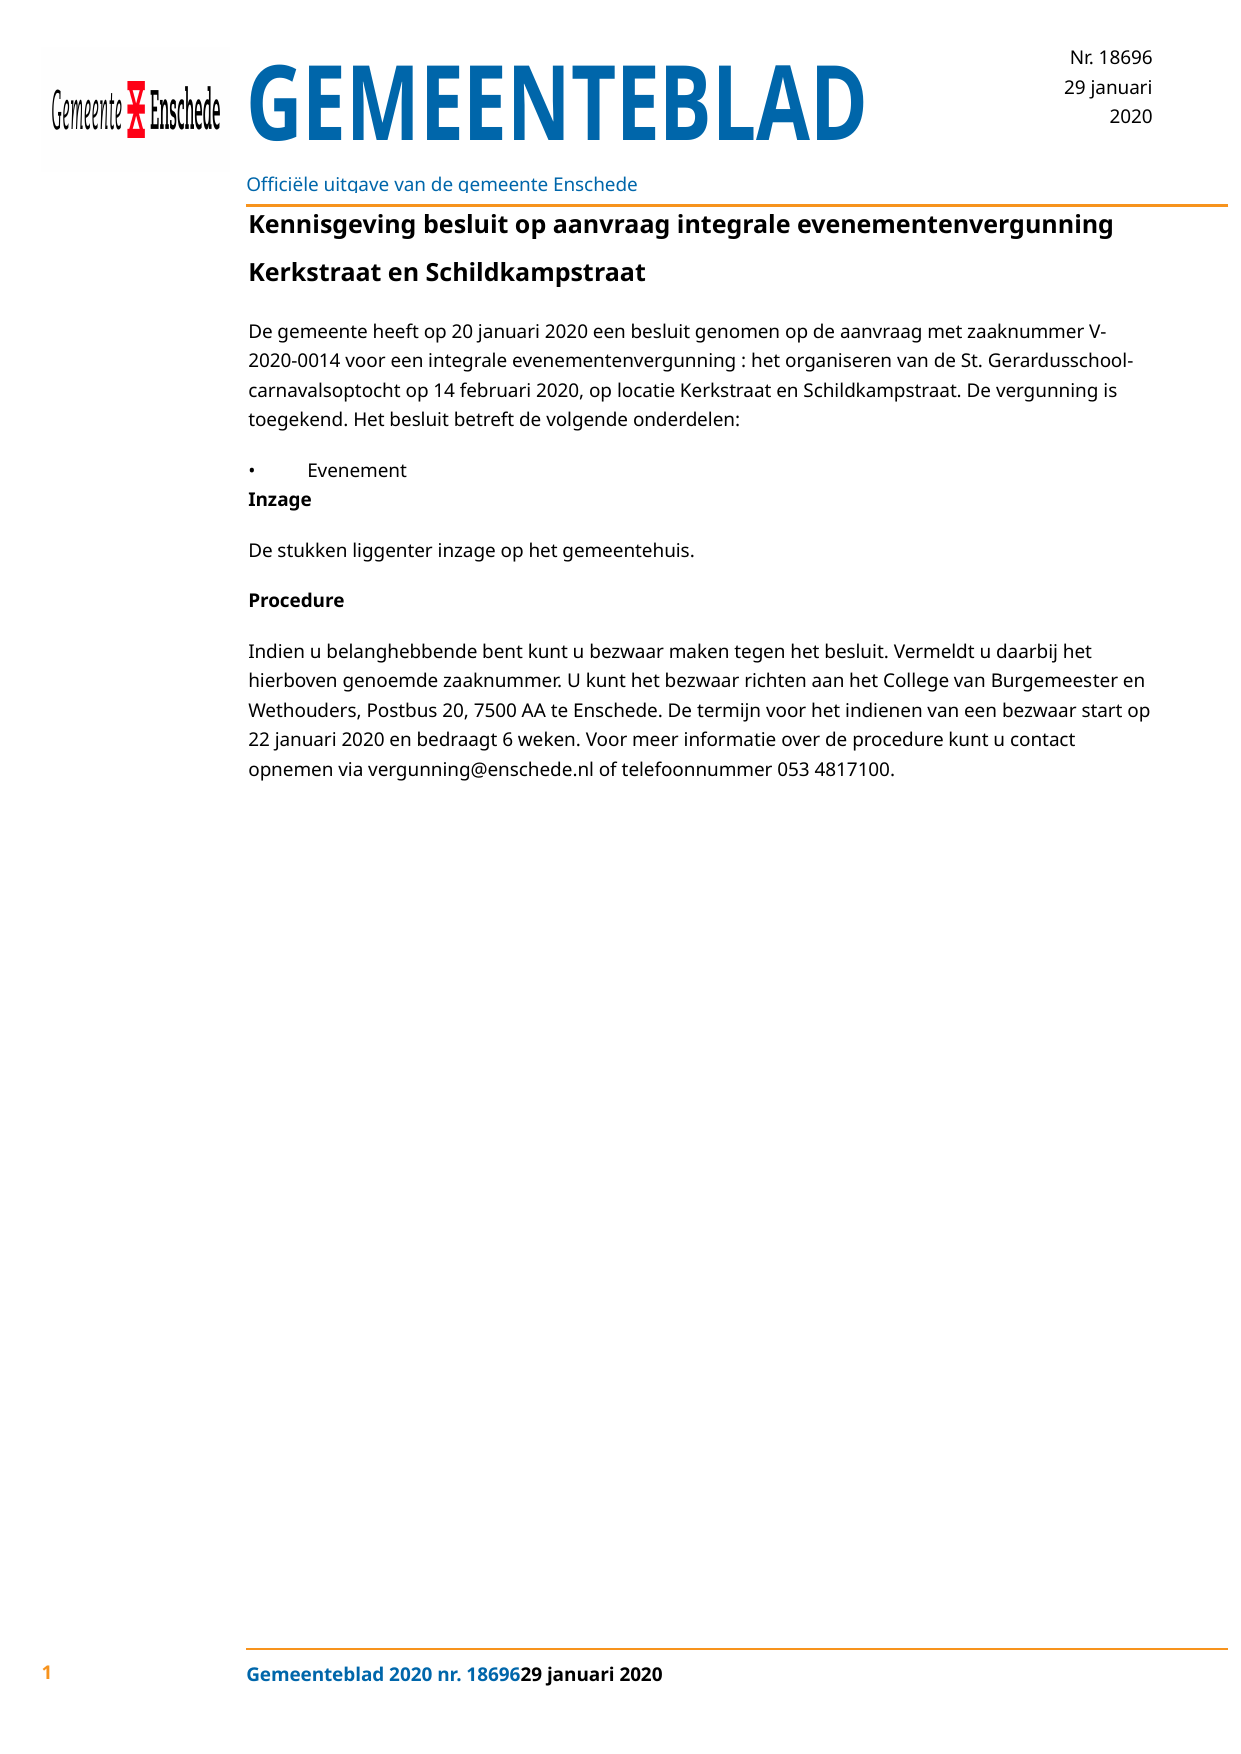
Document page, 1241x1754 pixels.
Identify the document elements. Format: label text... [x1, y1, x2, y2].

text De stukken liggenter inzage op het gemeentehuis. [248, 537, 1152, 563]
text De gemeente heeft op 20 januari 2020 een besluit genomen op de aanvraag met zaaknummer V-2020-0014 voor een integrale evenementenvergunning : het organiseren van de St. Gerardusschool-carnavalsoptocht op 14 februari 2020, op locatie Kerkstraat en Schildkampstraat. De vergunning is toegekend. Het besluit betreft de volgende onderdelen: [248, 318, 1152, 432]
text Procedure [248, 587, 1152, 613]
text Inzage [248, 487, 1152, 512]
text Kennisgeving besluit op aanvraag integrale evenementenvergunning Kerkstraat en Schildkampstraat [248, 207, 1152, 288]
list Evenement [248, 457, 1152, 483]
text Indien u belanghebbende bent kunt u bezwaar maken tegen het besluit. Vermeldt u daarbij het hierboven genoemde zaaknummer. U kunt het bezwaar richten aan het College van Burgemees­ter en Wethouders, Postbus 20, 7500 AA te Enschede. De termijn voor het indienen van een bezwaar start op 22 januari 2020 en bedraagt 6 weken. Voor meer informatie over de procedure kunt u contact opnemen via vergunning@enschede.nl of telefoonnummer 053 4817100. [248, 638, 1152, 782]
picture [41, 47, 231, 172]
